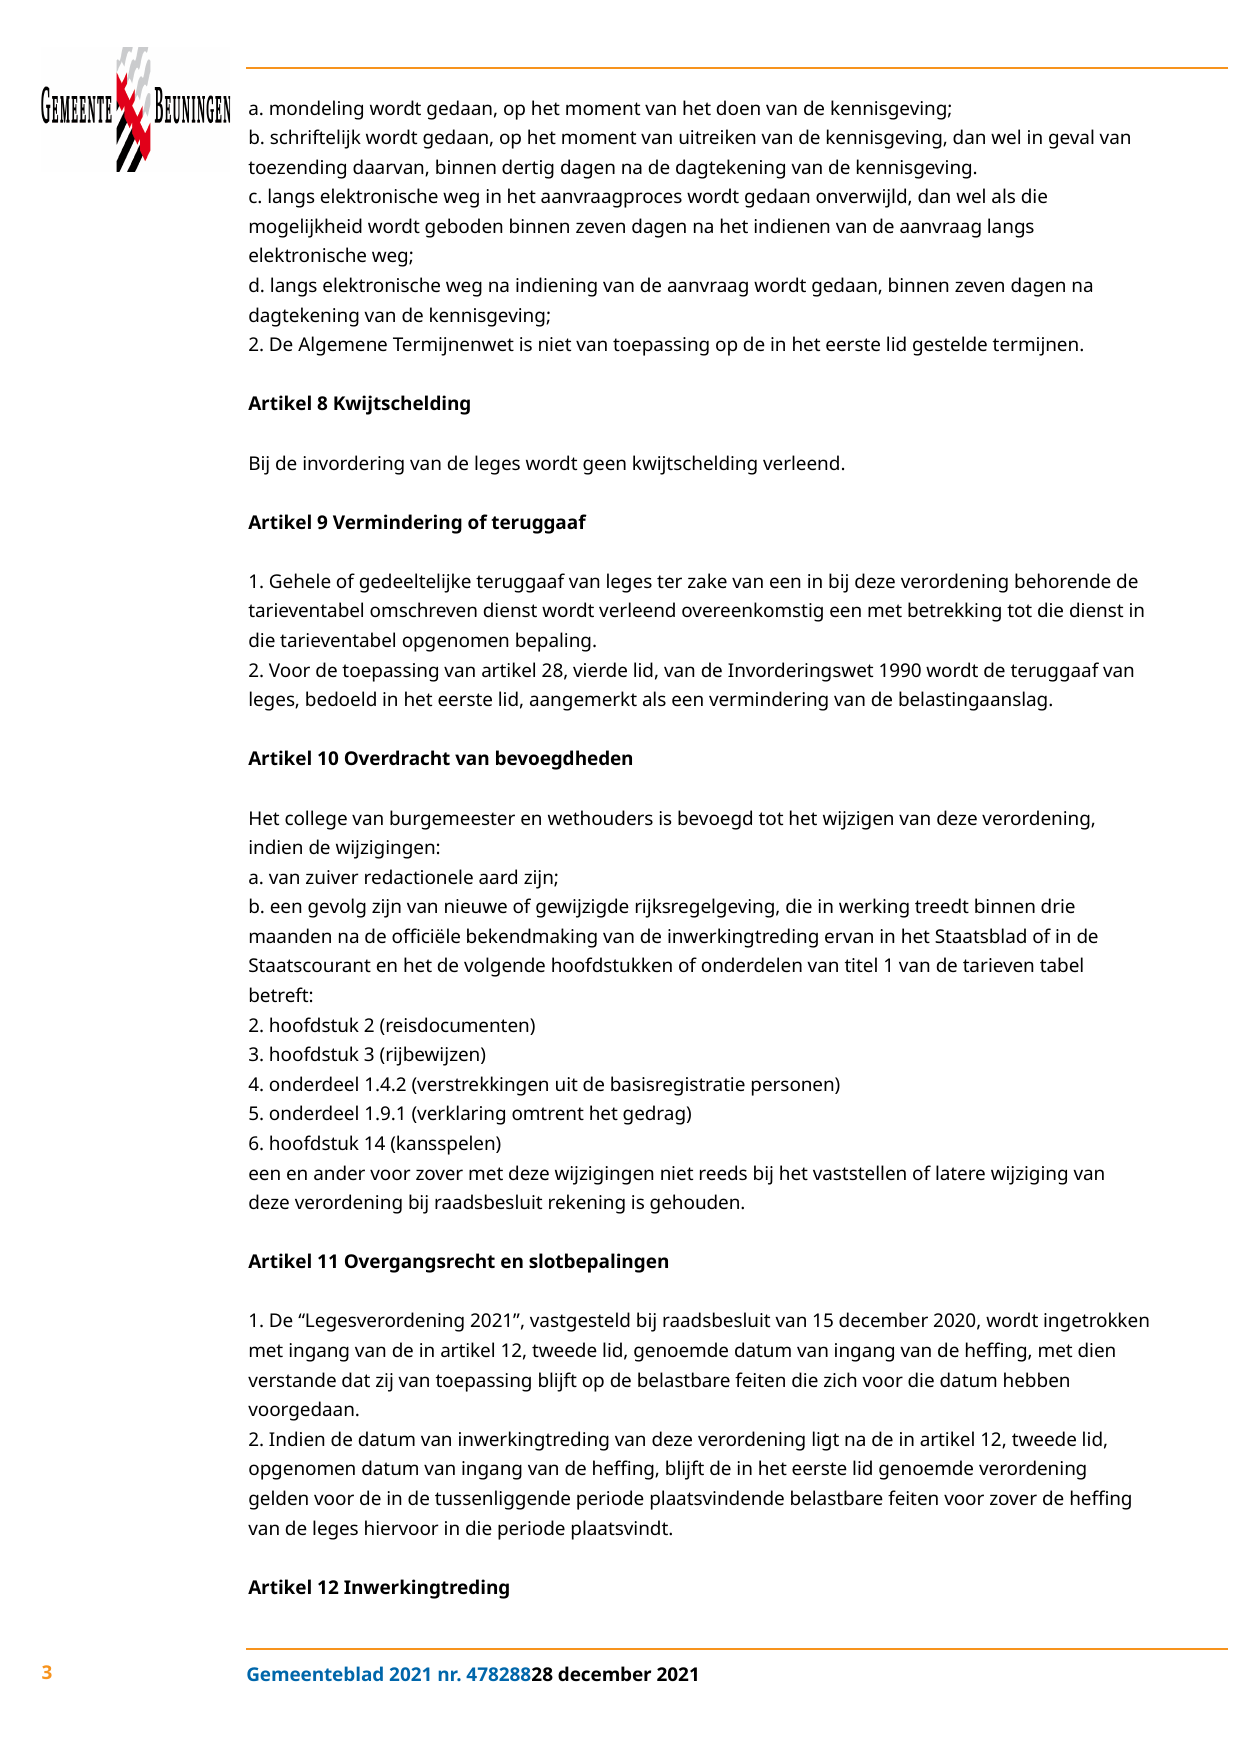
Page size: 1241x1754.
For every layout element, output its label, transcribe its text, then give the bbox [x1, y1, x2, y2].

text c. langs elektronische weg in het aanvraagproces wordt gedaan onverwijld, dan wel als die mogelijkheid wordt geboden binnen zeven dagen na het indienen van de aanvraag langs elektronische weg; [248, 183, 1152, 268]
text 2. Voor de toepassing van artikel 28, vierde lid, van de Invorderingswet 1990 wordt de teruggaaf van leges, bedoeld in het eerste lid, aangemerkt als een vermindering van de belastingaanslag. [248, 657, 1152, 712]
text 1. De “Legesverordening 2021”, vastgesteld bij raadsbesluit van 15 december 2020, wordt ingetrokken met ingang van de in artikel 12, tweede lid, genoemde datum van ingang van de heffing, met dien verstande dat zij van toepassing blijft op de belastbare feiten die zich voor die datum hebben voorgedaan. [248, 1308, 1152, 1422]
picture [41, 47, 231, 172]
text 2. De Algemene Termijnenwet is niet van toepassing op de in het eerste lid gestelde termijnen. [248, 331, 1152, 357]
text 2. hoofdstuk 2 (reisdocumenten) [248, 1012, 1152, 1038]
text een en ander voor zover met deze wijzigingen niet reeds bij het vaststellen of latere wijziging van deze verordening bij raadsbesluit rekening is gehouden. [248, 1160, 1152, 1215]
text Artikel 9 Vermindering of teruggaaf [248, 509, 1152, 535]
text d. langs elektronische weg na indiening van de aanvraag wordt gedaan, binnen zeven dagen na dagtekening van de kennisgeving; [248, 272, 1152, 328]
text a. mondeling wordt gedaan, op het moment van het doen van de kennisgeving; [248, 95, 1152, 121]
text 2. Indien de datum van inwerkingtreding van deze verordening ligt na de in artikel 12, tweede lid, opgenomen datum van ingang van de heffing, blijft de in het eerste lid genoemde verordening gelden voor de in de tussenliggende periode plaatsvindende belastbare feiten voor zover de heffing van de leges hiervoor in die periode plaatsvindt. [248, 1426, 1152, 1541]
text 6. hoofdstuk 14 (kansspelen) [248, 1130, 1152, 1156]
text 3. hoofdstuk 3 (rijbewijzen) [248, 1041, 1152, 1067]
text b. schriftelijk wordt gedaan, op het moment van uitreiken van de kennisgeving, dan wel in geval van toezending daarvan, binnen dertig dagen na de dagtekening van de kennisgeving. [248, 124, 1152, 180]
text 4. onderdeel 1.4.2 (verstrekkingen uit de basisregistratie personen) [248, 1071, 1152, 1097]
text a. van zuiver redactionele aard zijn; [248, 864, 1152, 890]
text Artikel 12 Inwerkingtreding [248, 1574, 1152, 1600]
text Artikel 10 Overdracht van bevoegdheden [248, 746, 1152, 771]
text 1. Gehele of gedeeltelijke teruggaaf van leges ter zake van een in bij deze verordening behorende de tarieventabel omschreven dienst wordt verleend overeenkomstig een met betrekking tot die dienst in die tarieventabel opgenomen bepaling. [248, 568, 1152, 653]
text Artikel 8 Kwijtschelding [248, 391, 1152, 416]
text Bij de invordering van de leges wordt geen kwijtschelding verleend. [248, 450, 1152, 476]
text Het college van burgemeester en wethouders is bevoegd tot het wijzigen van deze verordening, indien de wijzigingen: [248, 805, 1152, 860]
text b. een gevolg zijn van nieuwe of gewijzigde rijksregelgeving, die in werking treedt binnen drie maanden na de officiële bekendmaking van de inwerkingtreding ervan in het Staatsblad of in de Staatscourant en het de volgende hoofdstukken of onderdelen van titel 1 van de tarieven tabel betreft: [248, 893, 1152, 1008]
text Artikel 11 Overgangsrecht en slotbepalingen [248, 1248, 1152, 1274]
text 5. onderdeel 1.9.1 (verklaring omtrent het gedrag) [248, 1101, 1152, 1126]
